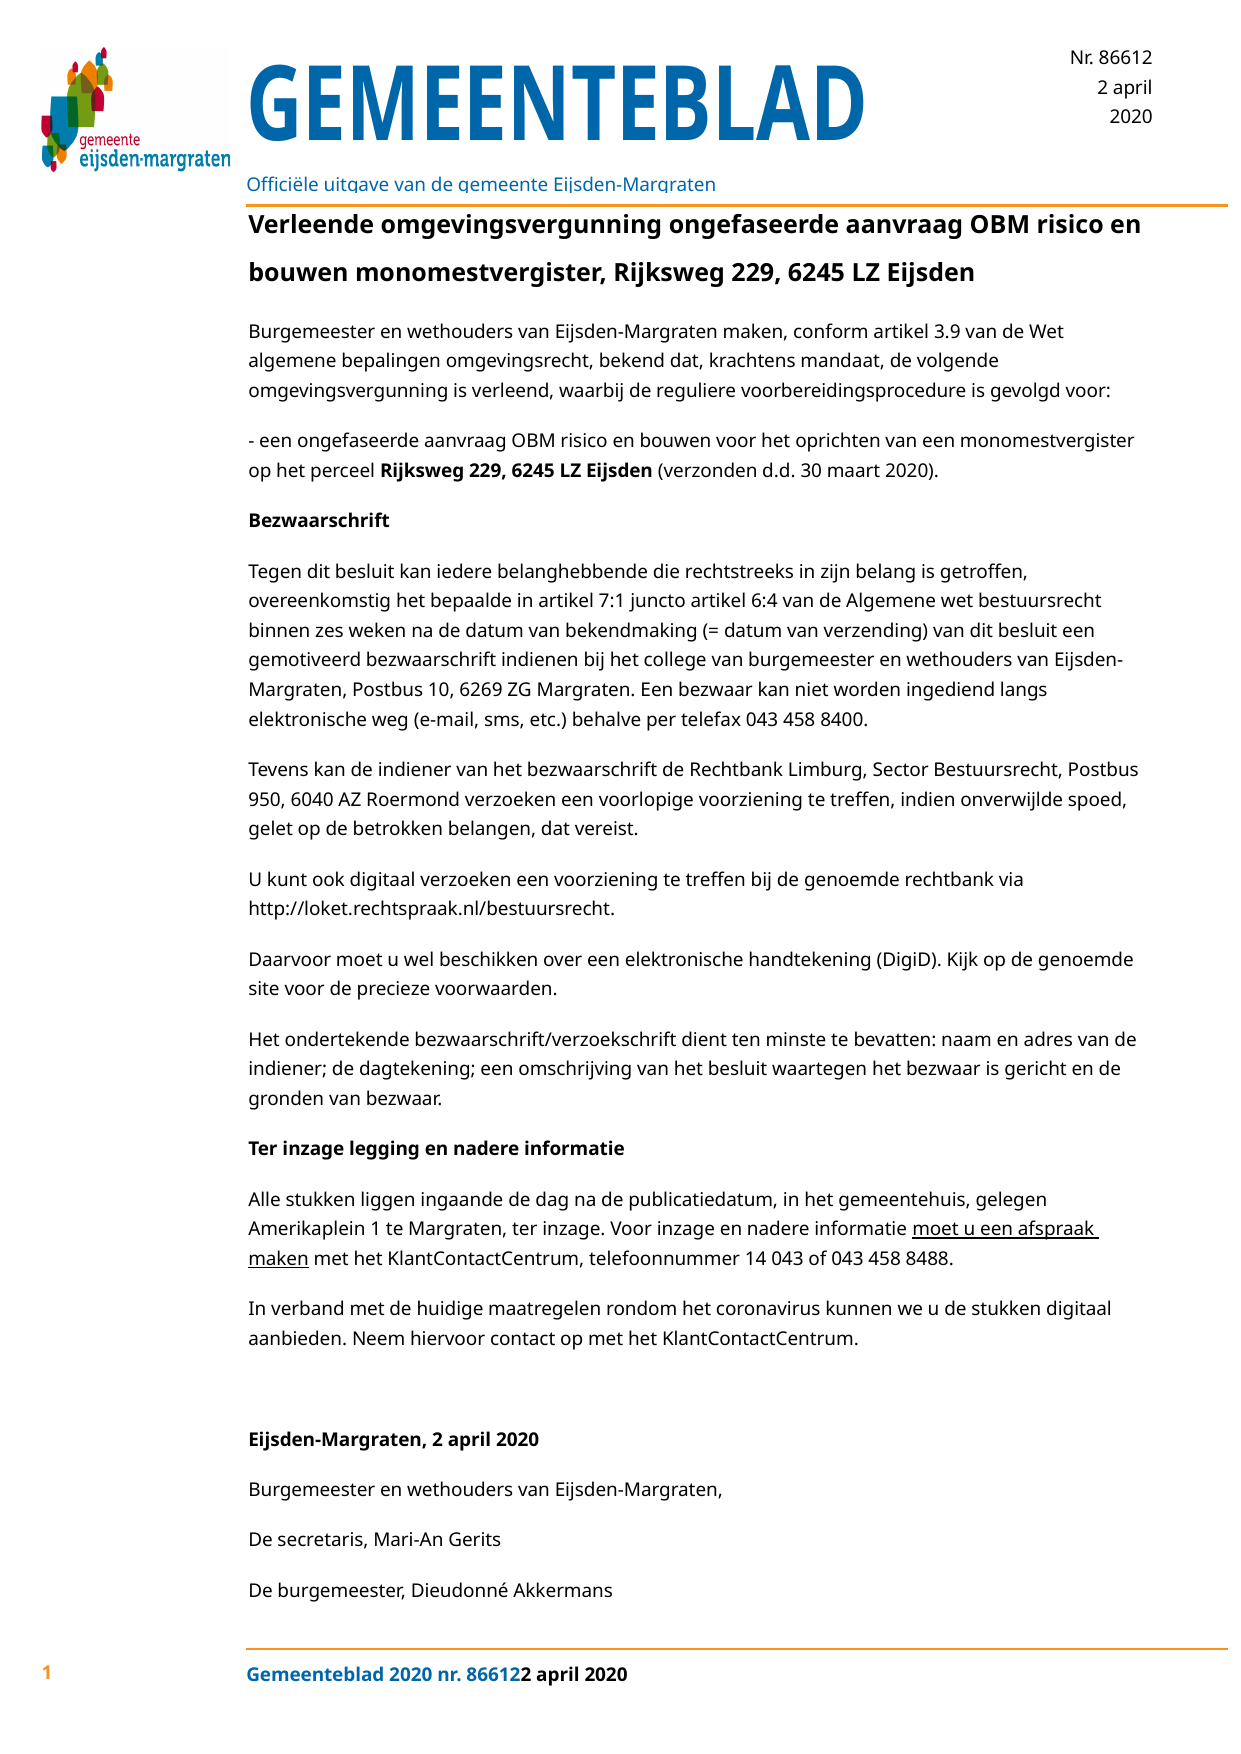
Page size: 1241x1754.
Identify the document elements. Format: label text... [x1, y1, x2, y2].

text Verleende omgevingsvergunning ongefaseerde aanvraag OBM risico en bouwen monomestvergister, Rijksweg 229, 6245 LZ Eijsden [248, 207, 1152, 288]
text Het ondertekende bezwaarschrift/verzoekschrift dient ten minste te bevatten: naam en adres van de indiener; de dagtekening; een omschrijving van het besluit waartegen het bezwaar is gericht en de gronden van bezwaar. [248, 1026, 1152, 1111]
text In verband met de huidige maatregelen rondom het coronavirus kunnen we u de stukken digitaal aanbieden. Neem hiervoor contact op met het KlantContactCentrum. [248, 1295, 1152, 1351]
text Tegen dit besluit kan iedere belanghebbende die rechtstreeks in zijn belang is getroffen, overeenkomstig het bepaalde in artikel 7:1 juncto artikel 6:4 van de Algemene wet bestuursrecht binnen zes weken na de datum van bekendmaking (= datum van verzending) van dit besluit een gemotiveerd bezwaarschrift indienen bij het college van burgemeester en wethouders van Eijsden-Margraten, Postbus 10, 6269 ZG Margraten. Een bezwaar kan niet worden ingediend langs elektronische weg (e-mail, sms, etc.) behalve per telefax 043 458 8400. [248, 558, 1152, 732]
text Burgemeester en wethouders van Eijsden-Margraten maken, conform artikel 3.9 van de Wet algemene bepalingen omgevingsrecht, bekend dat, krachtens mandaat, de volgende omgevingsvergunning is verleend, waarbij de reguliere voorbereidingsprocedure is gevolgd voor: [248, 318, 1152, 403]
text Burgemeester en wethouders van Eijsden-Margraten, [248, 1476, 1152, 1502]
text Ter inzage legging en nadere informatie [248, 1135, 1152, 1161]
text De secretaris, Mari-An Gerits [248, 1527, 1152, 1552]
text - een ongefaseerde aanvraag OBM risico en bouwen voor het oprichten van een monomestvergister op het perceel Rijksweg 229, 6245 LZ Eijsden (verzonden d.d. 30 maart 2020). [248, 427, 1152, 483]
text De burgemeester, Dieudonné Akkermans [248, 1577, 1152, 1603]
text Tevens kan de indiener van het bezwaarschrift de Rechtbank Limburg, Sector Bestuursrecht, Postbus 950, 6040 AZ Roermond verzoeken een voorlopige voorziening te treffen, indien onverwijlde spoed, gelet op de betrokken belangen, dat vereist. [248, 756, 1152, 841]
picture [41, 47, 231, 172]
text U kunt ook digitaal verzoeken een voorziening te treffen bij de genoemde rechtbank via http://loket.rechtspraak.nl/bestuursrecht. [248, 866, 1152, 921]
text Eijsden-Margraten, 2 april 2020 [248, 1426, 1152, 1452]
text Daarvoor moet u wel beschikken over een elektronische handtekening (DigiD). Kijk op de genoemde site voor de precieze voorwaarden. [248, 946, 1152, 1001]
text Alle stukken liggen ingaande de dag na de publicatiedatum, in het gemeentehuis, gelegen Amerikaplein 1 te Margraten, ter inzage. Voor inzage en nadere informatie moet u een afspraak maken met het KlantContactCentrum, telefoonnummer 14 043 of 043 458 8488. [248, 1186, 1152, 1271]
text Bezwaarschrift [248, 507, 1152, 533]
